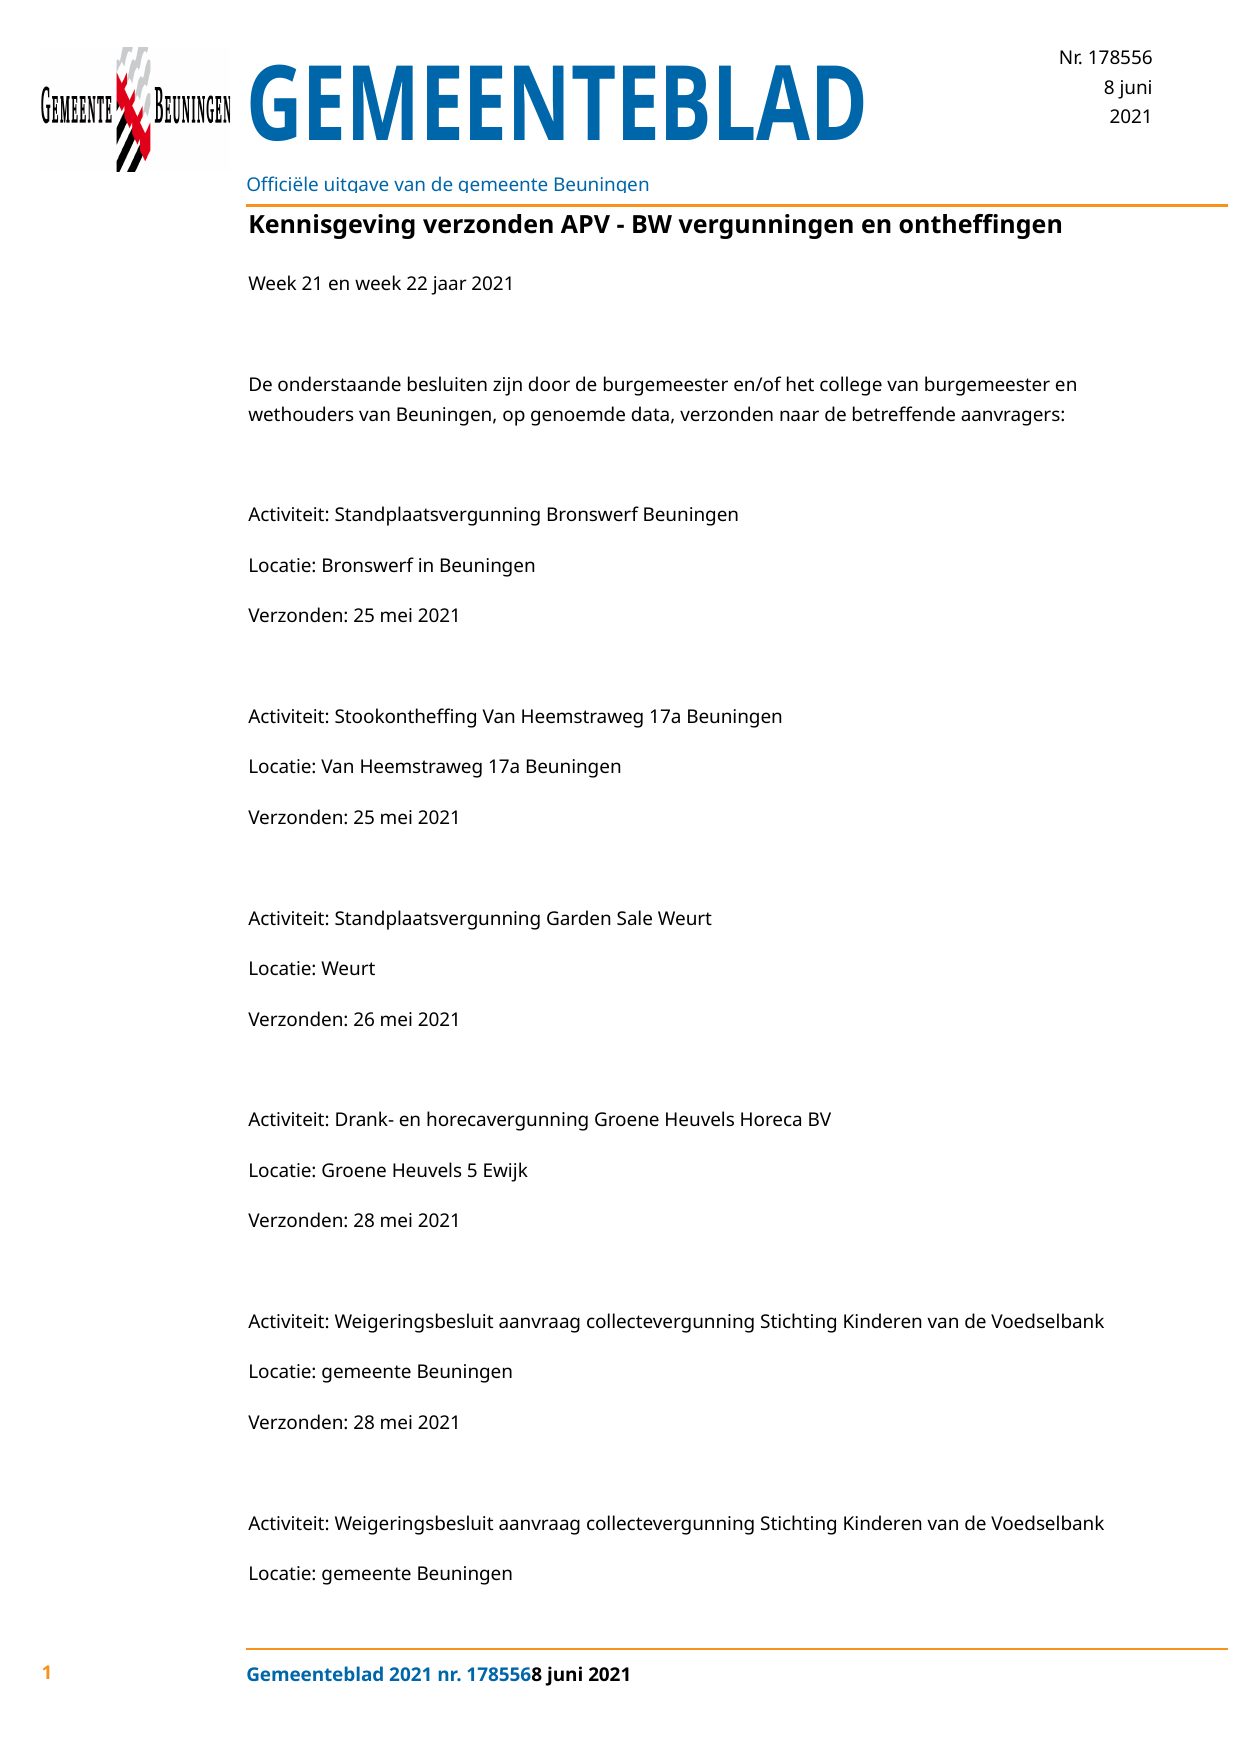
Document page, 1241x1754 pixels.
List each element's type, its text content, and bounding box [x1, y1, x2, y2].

text Locatie: gemeente Beuningen [248, 1560, 1152, 1586]
text Activiteit: Weigeringsbesluit aanvraag collectevergunning Stichting Kinderen van de Voedselbank [248, 1510, 1152, 1536]
text Locatie: gemeente Beuningen [248, 1359, 1152, 1384]
text Activiteit: Standplaatsvergunning Bronswerf Beuningen [248, 502, 1152, 527]
text Verzonden: 28 mei 2021 [248, 1409, 1152, 1435]
text Week 21 en week 22 jaar 2021 [248, 270, 1152, 296]
text Activiteit: Stookontheffing Van Heemstraweg 17a Beuningen [248, 703, 1152, 729]
text De onderstaande besluiten zijn door de burgemeester en/of het college van burgemeester en wethouders van Beuningen, op genoemde data, verzonden naar de betreffende aanvragers: [248, 371, 1152, 426]
text Verzonden: 26 mei 2021 [248, 1006, 1152, 1031]
text Verzonden: 25 mei 2021 [248, 804, 1152, 830]
picture [41, 47, 231, 172]
text Kennisgeving verzonden APV - BW vergunningen en ontheffingen [248, 207, 1152, 241]
text Locatie: Weurt [248, 955, 1152, 981]
text Activiteit: Weigeringsbesluit aanvraag collectevergunning Stichting Kinderen van de Voedselbank [248, 1308, 1152, 1334]
text Locatie: Van Heemstraweg 17a Beuningen [248, 754, 1152, 779]
text Locatie: Bronswerf in Beuningen [248, 552, 1152, 578]
text Locatie: Groene Heuvels 5 Ewijk [248, 1157, 1152, 1183]
text Activiteit: Standplaatsvergunning Garden Sale Weurt [248, 905, 1152, 931]
text Activiteit: Drank- en horecavergunning Groene Heuvels Horeca BV [248, 1107, 1152, 1132]
text Verzonden: 28 mei 2021 [248, 1207, 1152, 1233]
text Verzonden: 25 mei 2021 [248, 602, 1152, 628]
